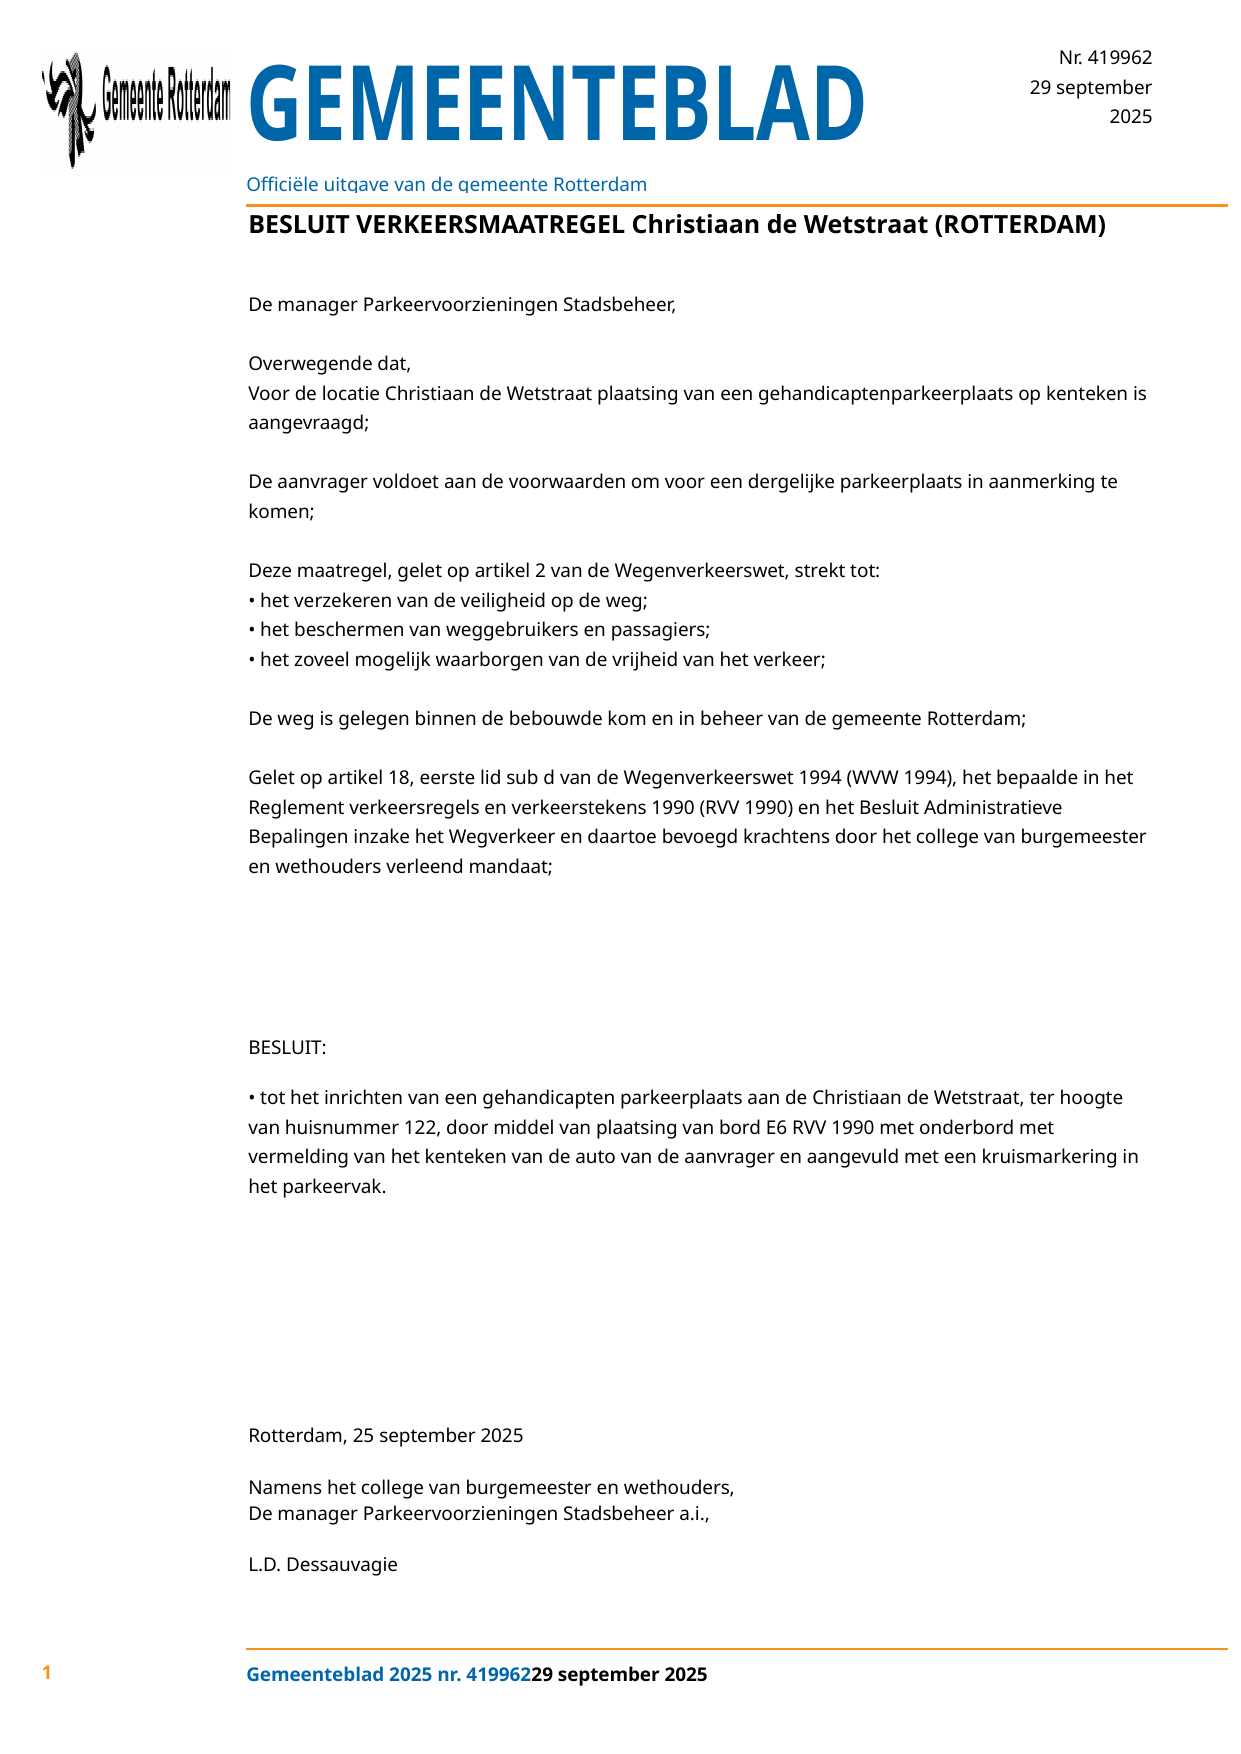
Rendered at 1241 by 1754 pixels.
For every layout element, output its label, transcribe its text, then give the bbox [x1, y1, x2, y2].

text BESLUIT: [248, 1034, 1152, 1060]
text • het verzekeren van de veiligheid op de weg; [248, 587, 1152, 613]
text Deze maatregel, gelet op artikel 2 van de Wegenverkeerswet, strekt tot: [248, 557, 1152, 583]
text L.D. Dessauvagie [248, 1551, 1152, 1577]
picture [41, 47, 231, 172]
text • het beschermen van weggebruikers en passagiers; [248, 616, 1152, 642]
text • het zoveel mogelijk waarborgen van de vrijheid van het verkeer; [248, 646, 1152, 672]
text Voor de locatie Christiaan de Wetstraat plaatsing van een gehandicaptenparkeerplaats op kenteken is aangevraagd; [248, 380, 1152, 435]
text De manager Parkeervoorzieningen Stadsbeheer, [248, 291, 1152, 317]
text Namens het college van burgemeester en wethouders, [248, 1474, 1152, 1500]
text • tot het inrichten van een gehandicapten parkeerplaats aan de Christiaan de Wetstraat, ter hoogte van huisnummer 122, door middel van plaatsing van bord E6 RVV 1990 met onderbord met vermelding van het kenteken van de auto van de aanvrager en aangevuld met een kruismarkering in het parkeervak. [248, 1084, 1152, 1199]
text BESLUIT VERKEERSMAATREGEL Christiaan de Wetstraat (ROTTERDAM) [248, 207, 1152, 241]
text De weg is gelegen binnen de bebouwde kom en in beheer van de gemeente Rotterdam; [248, 705, 1152, 731]
text De manager Parkeervoorzieningen Stadsbeheer a.i., [248, 1500, 1152, 1526]
text Rotterdam, 25 september 2025 [248, 1423, 1152, 1448]
text Overwegende dat, [248, 350, 1152, 376]
text Gelet op artikel 18, eerste lid sub d van de Wegenverkeerswet 1994 (WVW 1994), het bepaalde in het Reglement verkeersregels en verkeerstekens 1990 (RVV 1990) en het Besluit Administratieve Bepalingen inzake het Wegverkeer en daartoe bevoegd krachtens door het college van burgemeester en wethouders verleend mandaat; [248, 764, 1152, 879]
text De aanvrager voldoet aan de voorwaarden om voor een dergelijke parkeerplaats in aanmerking te komen; [248, 468, 1152, 524]
